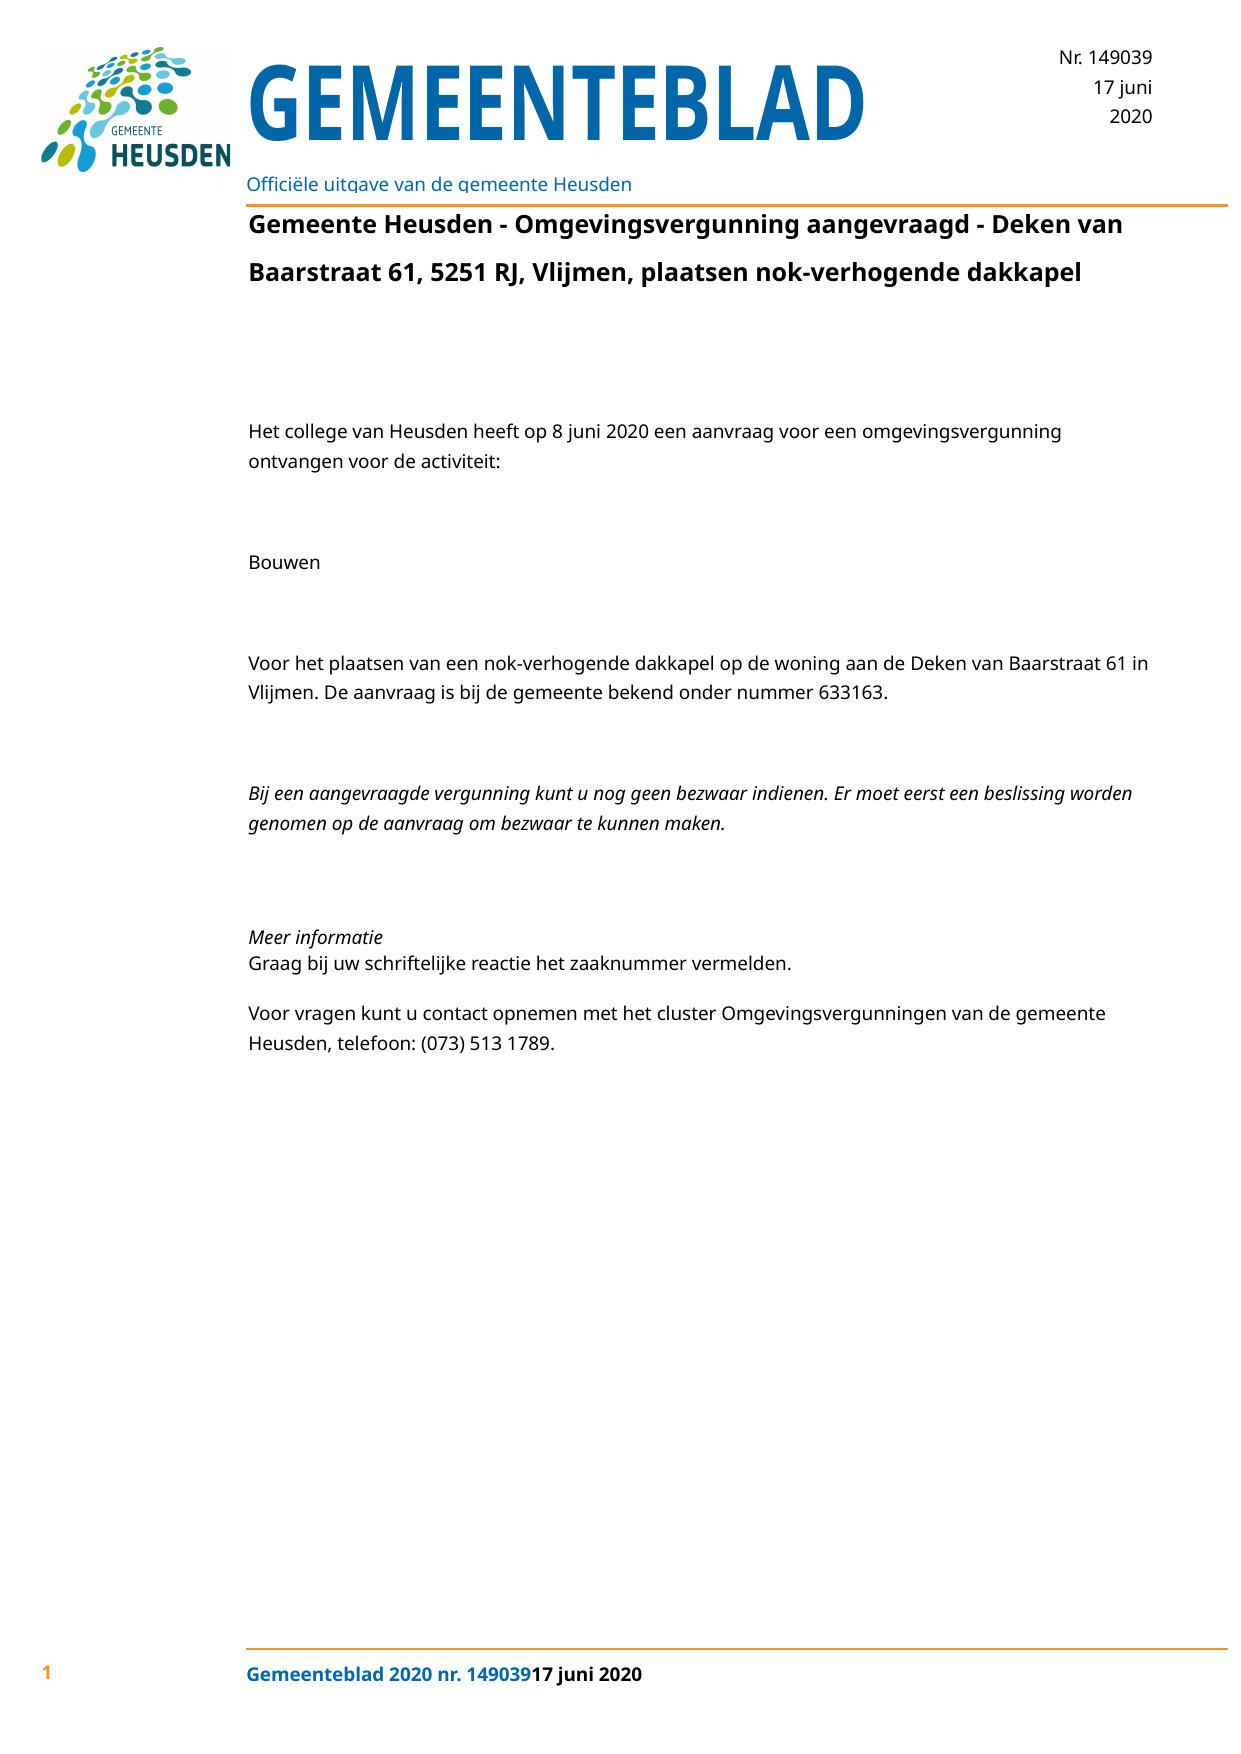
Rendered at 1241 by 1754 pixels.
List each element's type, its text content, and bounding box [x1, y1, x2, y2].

text Het college van Heusden heeft op 8 juni 2020 een aanvraag voor een omgevingsvergunning ontvangen voor de activiteit: [248, 419, 1152, 474]
text Voor het plaatsen van een nok-verhogende dakkapel op de woning aan de Deken van Baarstraat 61 in Vlijmen. De aanvraag is bij de gemeente bekend onder nummer 633163. [248, 650, 1152, 705]
text Gemeente Heusden - Omgevingsvergunning aangevraagd - Deken van Baarstraat 61, 5251 RJ, Vlijmen, plaatsen nok-verhogende dakkapel [248, 207, 1152, 288]
text Bij een aangevraagde vergunning kunt u nog geen bezwaar indienen. Er moet eerst een beslissing worden genomen op de aanvraag om bezwaar te kunnen maken. [248, 780, 1152, 836]
text Voor vragen kunt u contact opnemen met het cluster Omgevingsvergunningen van de gemeente Heusden, telefoon: (073) 513 1789. [248, 1001, 1152, 1056]
picture [41, 47, 231, 172]
text Bouwen [248, 549, 1152, 575]
text Graag bij uw schriftelijke reactie het zaaknummer vermelden. [248, 950, 1152, 976]
text Meer informatie [248, 924, 1152, 950]
